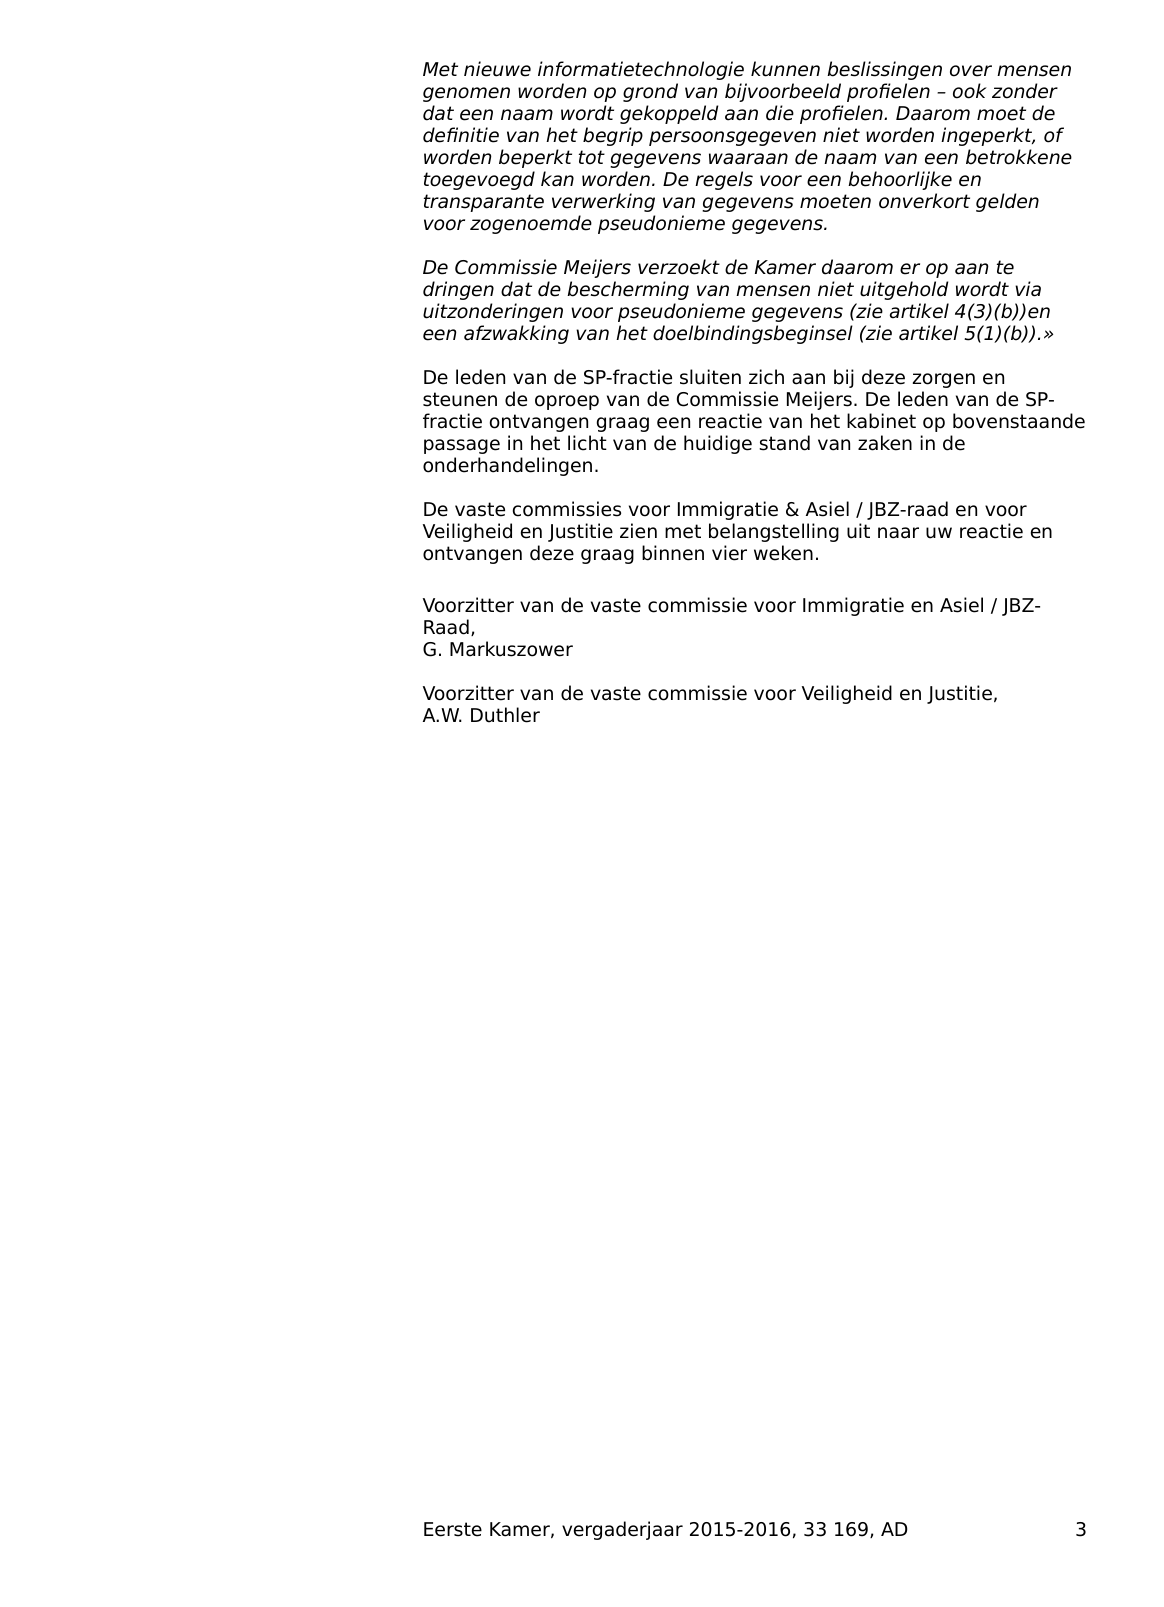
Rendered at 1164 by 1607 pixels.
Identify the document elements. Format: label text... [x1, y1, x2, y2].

text De vaste commissies voor Immigratie & Asiel / JBZ-raad en voor Veiligheid en Justitie zien met belangstelling uit naar uw reactie en ontvangen deze graag binnen vier weken. [422, 499, 1087, 565]
text Voorzitter van de vaste commissie voor Veiligheid en Justitie, A.W. Duthler [422, 683, 1087, 727]
text De leden van de SP-fractie sluiten zich aan bij deze zorgen en steunen de oproep van de Commissie Meijers. De leden van de SP-fractie ontvangen graag een reactie van het kabinet op bovenstaande passage in het licht van de huidige stand van zaken in de onderhandelingen. [422, 367, 1087, 477]
text Voorzitter van de vaste commissie voor Immigratie en Asiel / JBZ-Raad, G. Markuszower [422, 595, 1087, 661]
text Met nieuwe informatietechnologie kunnen beslissingen over mensen genomen worden op grond van bijvoorbeeld profielen – ook zonder dat een naam wordt gekoppeld aan die profielen. Daarom moet de definitie van het begrip persoonsgegeven niet worden ingeperkt, of worden beperkt tot gegevens waaraan de naam van een betrokkene toegevoegd kan worden. De regels voor een behoorlijke en transparante verwerking van gegevens moeten onverkort gelden voor zogenoemde pseudonieme gegevens. [422, 59, 1087, 235]
text De Commissie Meijers verzoekt de Kamer daarom er op aan te dringen dat de bescherming van mensen niet uitgehold wordt via uitzonderingen voor pseudonieme gegevens (zie artikel 4(3)(b))en een afzwakking van het doelbindingsbeginsel (zie artikel 5(1)(b)).» [422, 257, 1087, 345]
